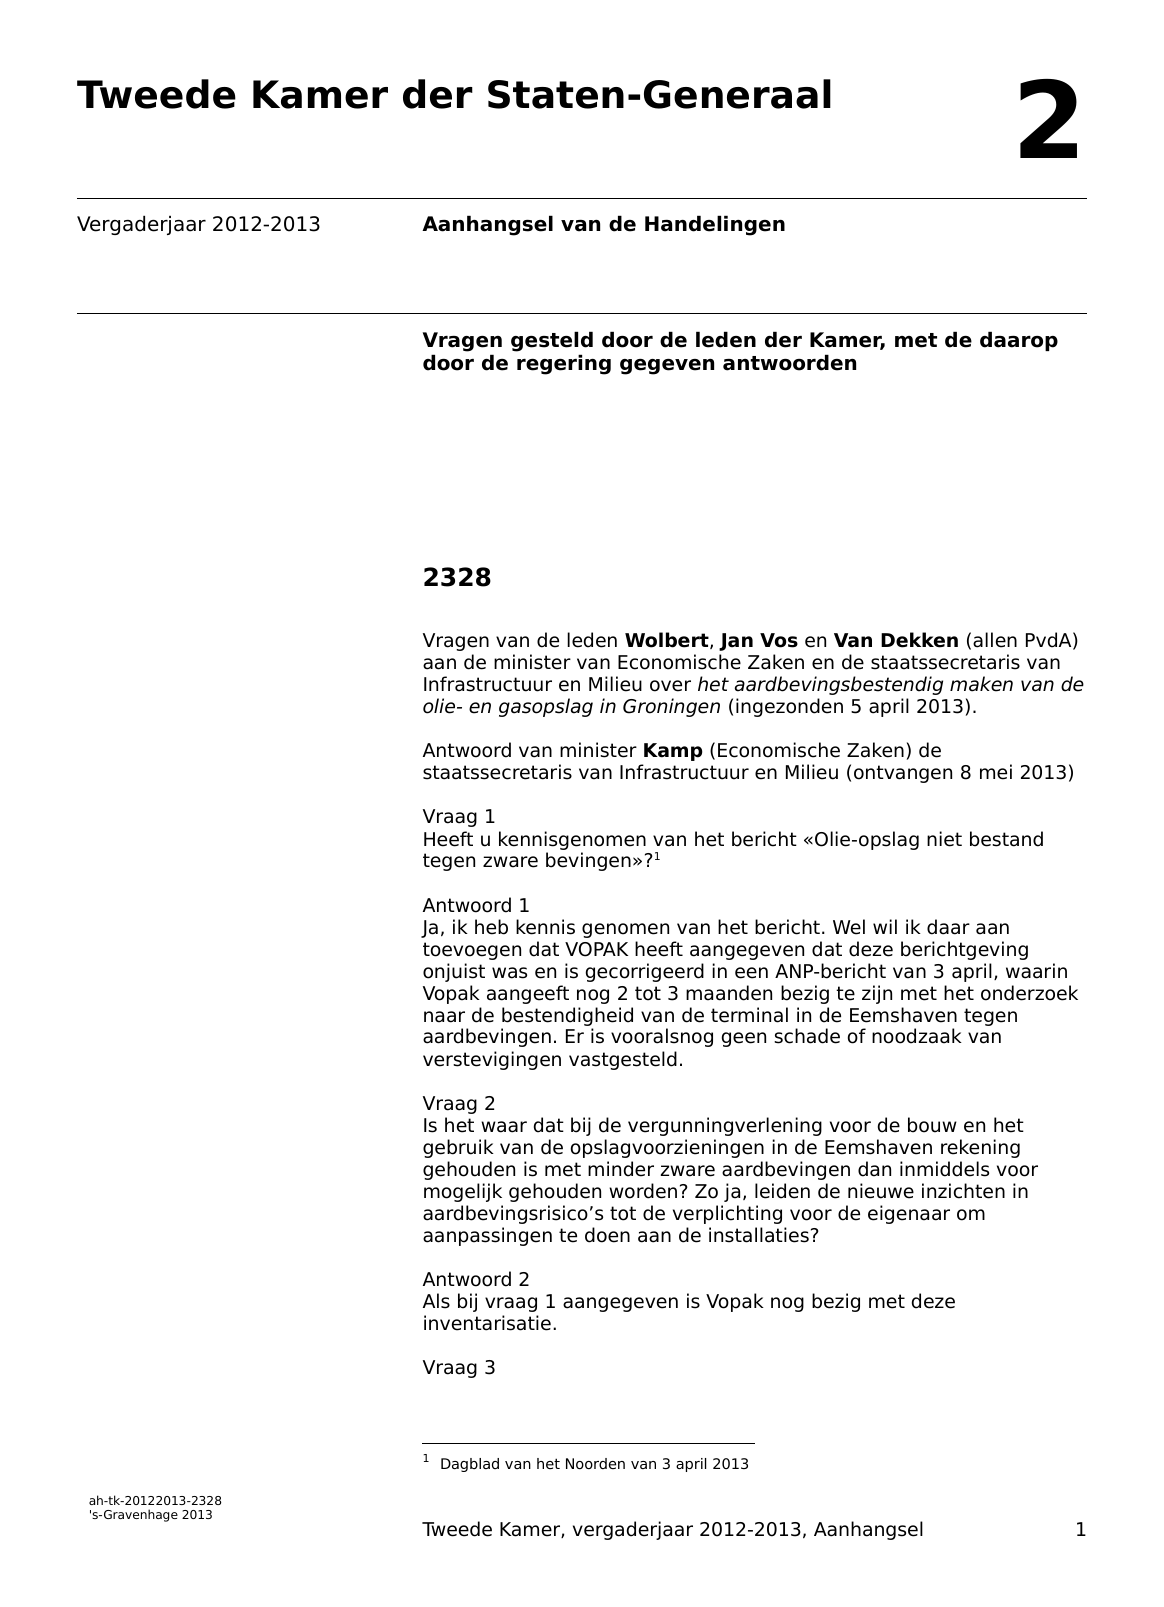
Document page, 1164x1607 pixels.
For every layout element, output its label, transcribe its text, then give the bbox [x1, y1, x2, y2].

text Heeft u kennisgenomen van het bericht «Olie-opslag niet bestand tegen zware bevingen»? [422, 828, 1087, 872]
text 2328 [422, 563, 1087, 592]
text Vraag 2 [422, 1093, 1087, 1114]
text Antwoord 1 [422, 894, 1087, 917]
text Is het waar dat bij de vergunningverlening voor de bouw en het gebruik van de opslagvoorzieningen in de Eemshaven rekening gehouden is met minder zware aardbevingen dan inmiddels voor mogelijk gehouden worden? Zo ja, leiden de nieuwe inzichten in aardbevingsrisico’s tot de verplichting voor de eigenaar om aanpassingen te doen aan de installaties? [422, 1114, 1087, 1246]
text Antwoord 2 [422, 1269, 1087, 1291]
text Als bij vraag 1 aangegeven is Vopak nog bezig met deze inventarisatie. [422, 1291, 1087, 1334]
text ah-tk-20122013-2328 [88, 1494, 323, 1508]
table_cell [77, 314, 422, 375]
text Vragen van de leden Wolbert, Jan Vos en Van Dekken (allen PvdA) aan de minister van Economische Zaken en de staatssecretaris van Infrastructuur en Milieu over het aardbevingsbestendig maken van de olie- en gasopslag in Groningen (ingezonden 5 april 2013). [422, 630, 1087, 718]
table_header Tweede Kamer der Staten-Generaal [77, 59, 886, 198]
text Vraag 1 [422, 806, 1087, 828]
text Antwoord van minister Kamp (Economische Zaken) de staatssecretaris van Infrastructuur en Milieu (ontvangen 8 mei 2013) [422, 740, 1087, 784]
text Vraag 3 [422, 1357, 1087, 1379]
table_cell Aanhangsel van de Handelingen [422, 199, 1087, 313]
table_header 2 [886, 59, 1087, 198]
text 's-Gravenhage 2013 [88, 1508, 323, 1522]
table_cell Vragen gesteld door de leden der Kamer, met de daarop door de regering gegeven antwoorden [422, 314, 1087, 375]
table_cell Vergaderjaar 2012-2013 [77, 199, 422, 313]
text Dagblad van het Noorden van 3 april 2013 [422, 1452, 1087, 1474]
text Ja, ik heb kennis genomen van het bericht. Wel wil ik daar aan toevoegen dat VOPAK heeft aangegeven dat deze berichtgeving onjuist was en is gecorrigeerd in een ANP-bericht van 3 april, waarin Vopak aangeeft nog 2 tot 3 maanden bezig te zijn met het onderzoek naar de bestendigheid van de terminal in de Eemshaven tegen aardbevingen. Er is vooralsnog geen schade of noodzaak van verstevigingen vastgesteld. [422, 917, 1087, 1070]
